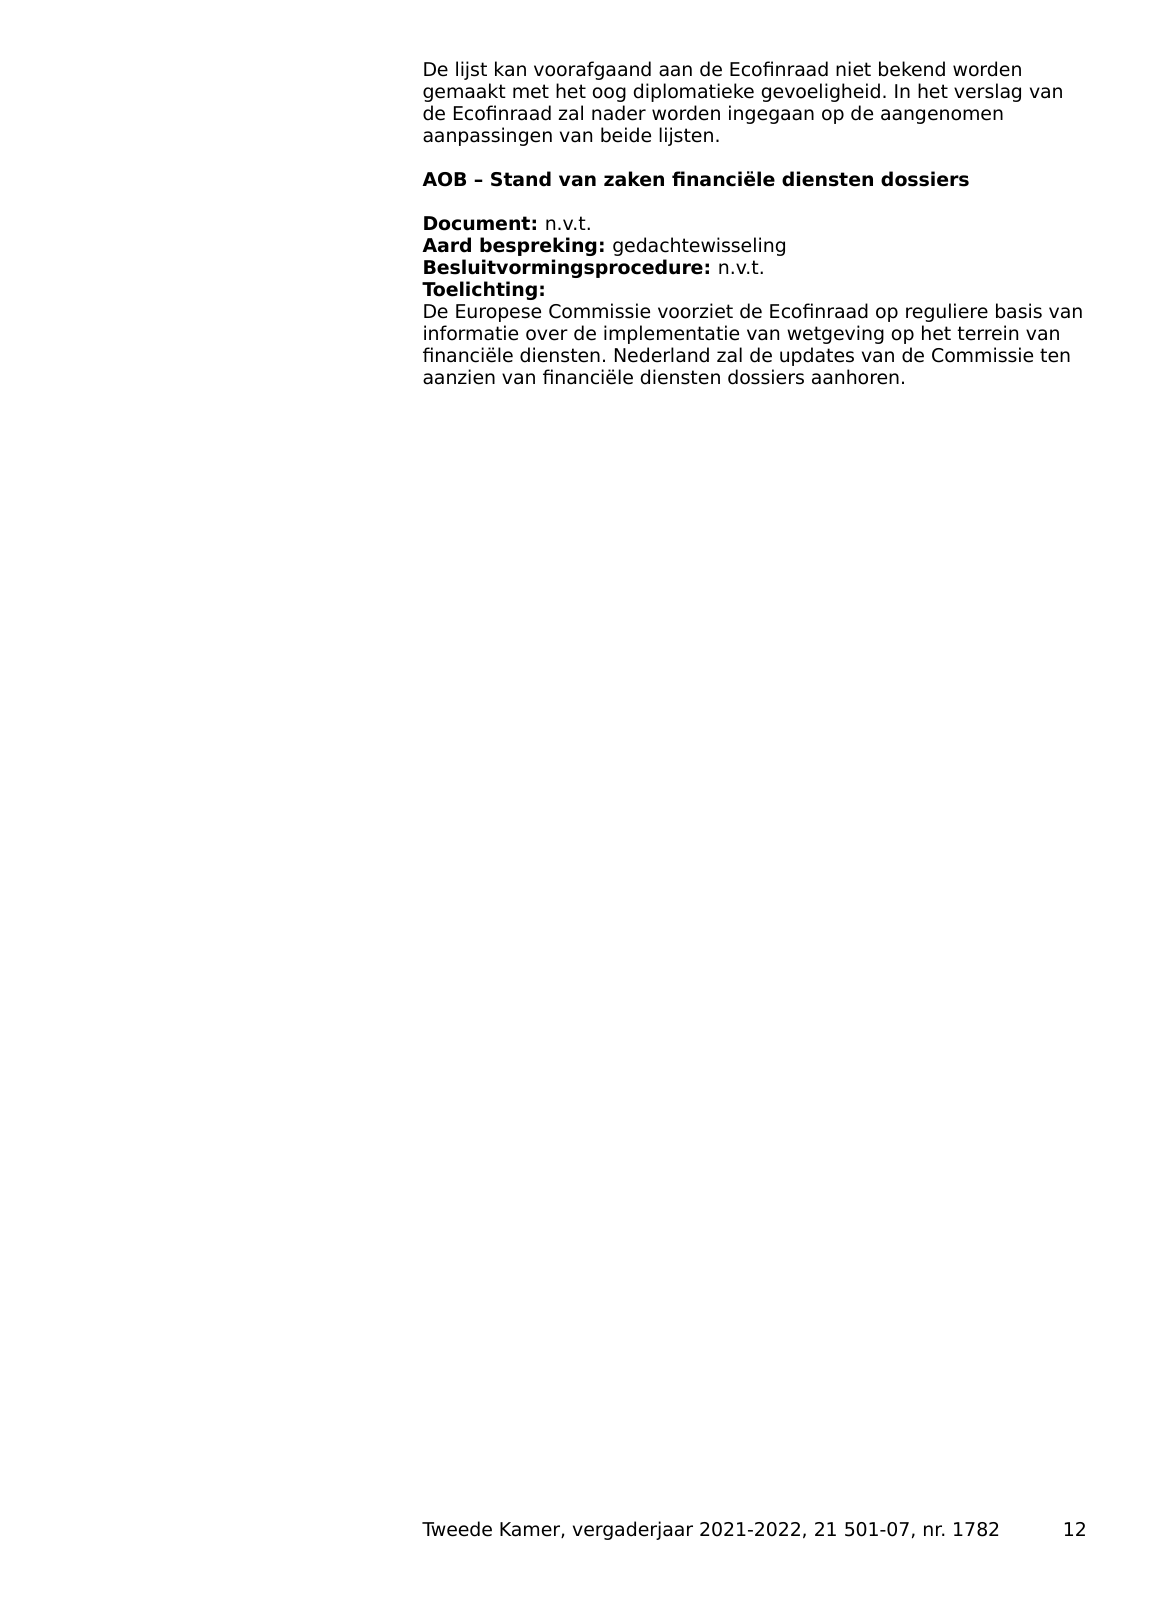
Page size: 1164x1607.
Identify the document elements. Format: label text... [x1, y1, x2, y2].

text Besluitvormingsprocedure: n.v.t. [422, 257, 1087, 279]
subtitle AOB – Stand van zaken financiële diensten dossiers [422, 169, 1087, 191]
text Aard bespreking: gedachtewisseling [422, 235, 1087, 257]
text Document: n.v.t. [422, 213, 1087, 235]
text De lijst kan voorafgaand aan de Ecofinraad niet bekend worden gemaakt met het oog diplomatieke gevoeligheid. In het verslag van de Ecofinraad zal nader worden ingegaan op de aangenomen aanpassingen van beide lijsten. [422, 59, 1087, 147]
text Toelichting: [422, 279, 1087, 301]
text De Europese Commissie voorziet de Ecofinraad op reguliere basis van informatie over de implementatie van wetgeving op het terrein van financiële diensten. Nederland zal de updates van de Commissie ten aanzien van financiële diensten dossiers aanhoren. [422, 301, 1087, 389]
